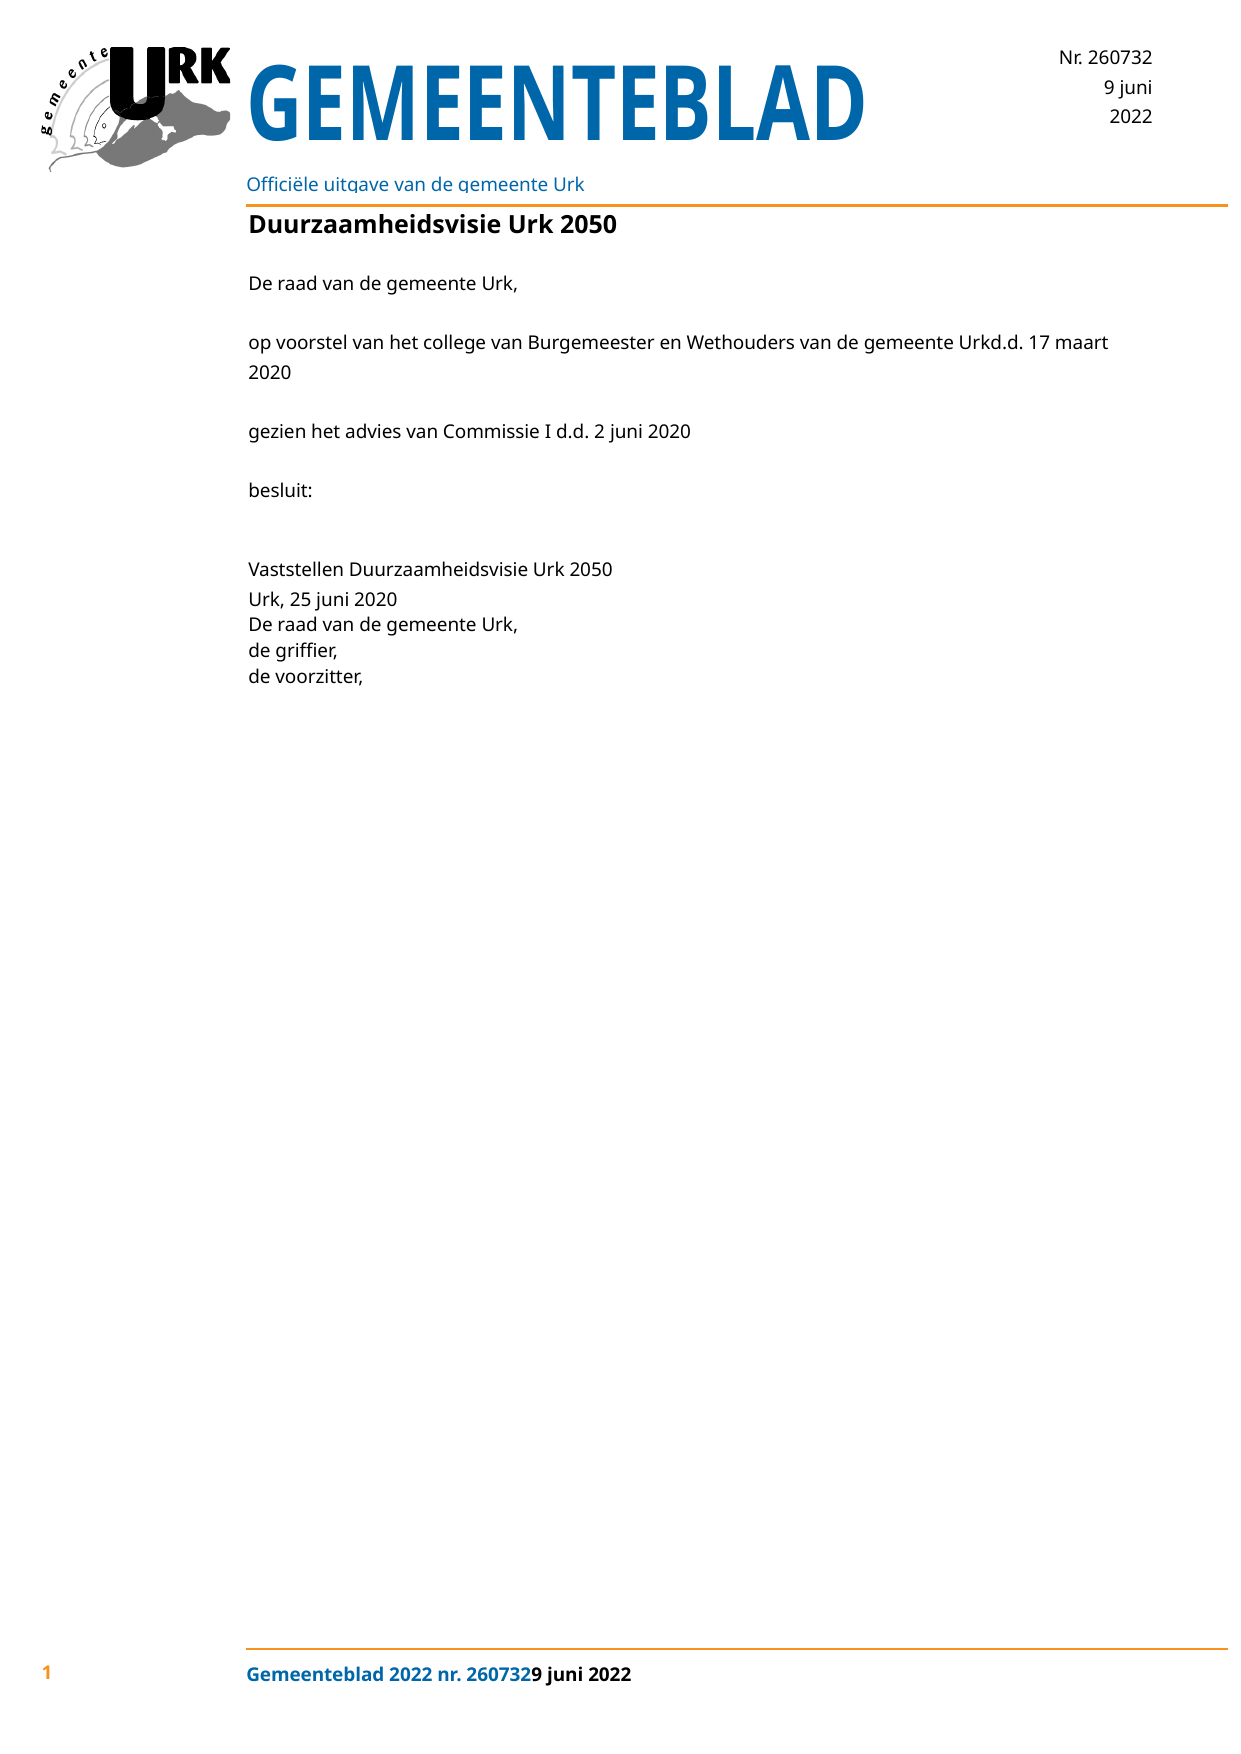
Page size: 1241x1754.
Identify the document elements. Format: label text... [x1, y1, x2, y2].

text De raad van de gemeente Urk, [248, 270, 1152, 296]
text Vaststellen Duurzaamheidsvisie Urk 2050 [248, 556, 1152, 582]
text op voorstel van het college van Burgemeester en Wethouders van de gemeente Urkd.d. 17 maart 2020 [248, 329, 1152, 385]
text besluit: [248, 477, 1152, 503]
text De raad van de gemeente Urk, [248, 612, 1152, 637]
text Urk, 25 juni 2020 [248, 586, 1152, 612]
text de voorzitter, [248, 663, 1152, 689]
text Duurzaamheidsvisie Urk 2050 [248, 207, 1152, 241]
picture [41, 47, 231, 172]
text de griffier, [248, 637, 1152, 663]
text gezien het advies van Commissie I d.d. 2 juni 2020 [248, 418, 1152, 444]
